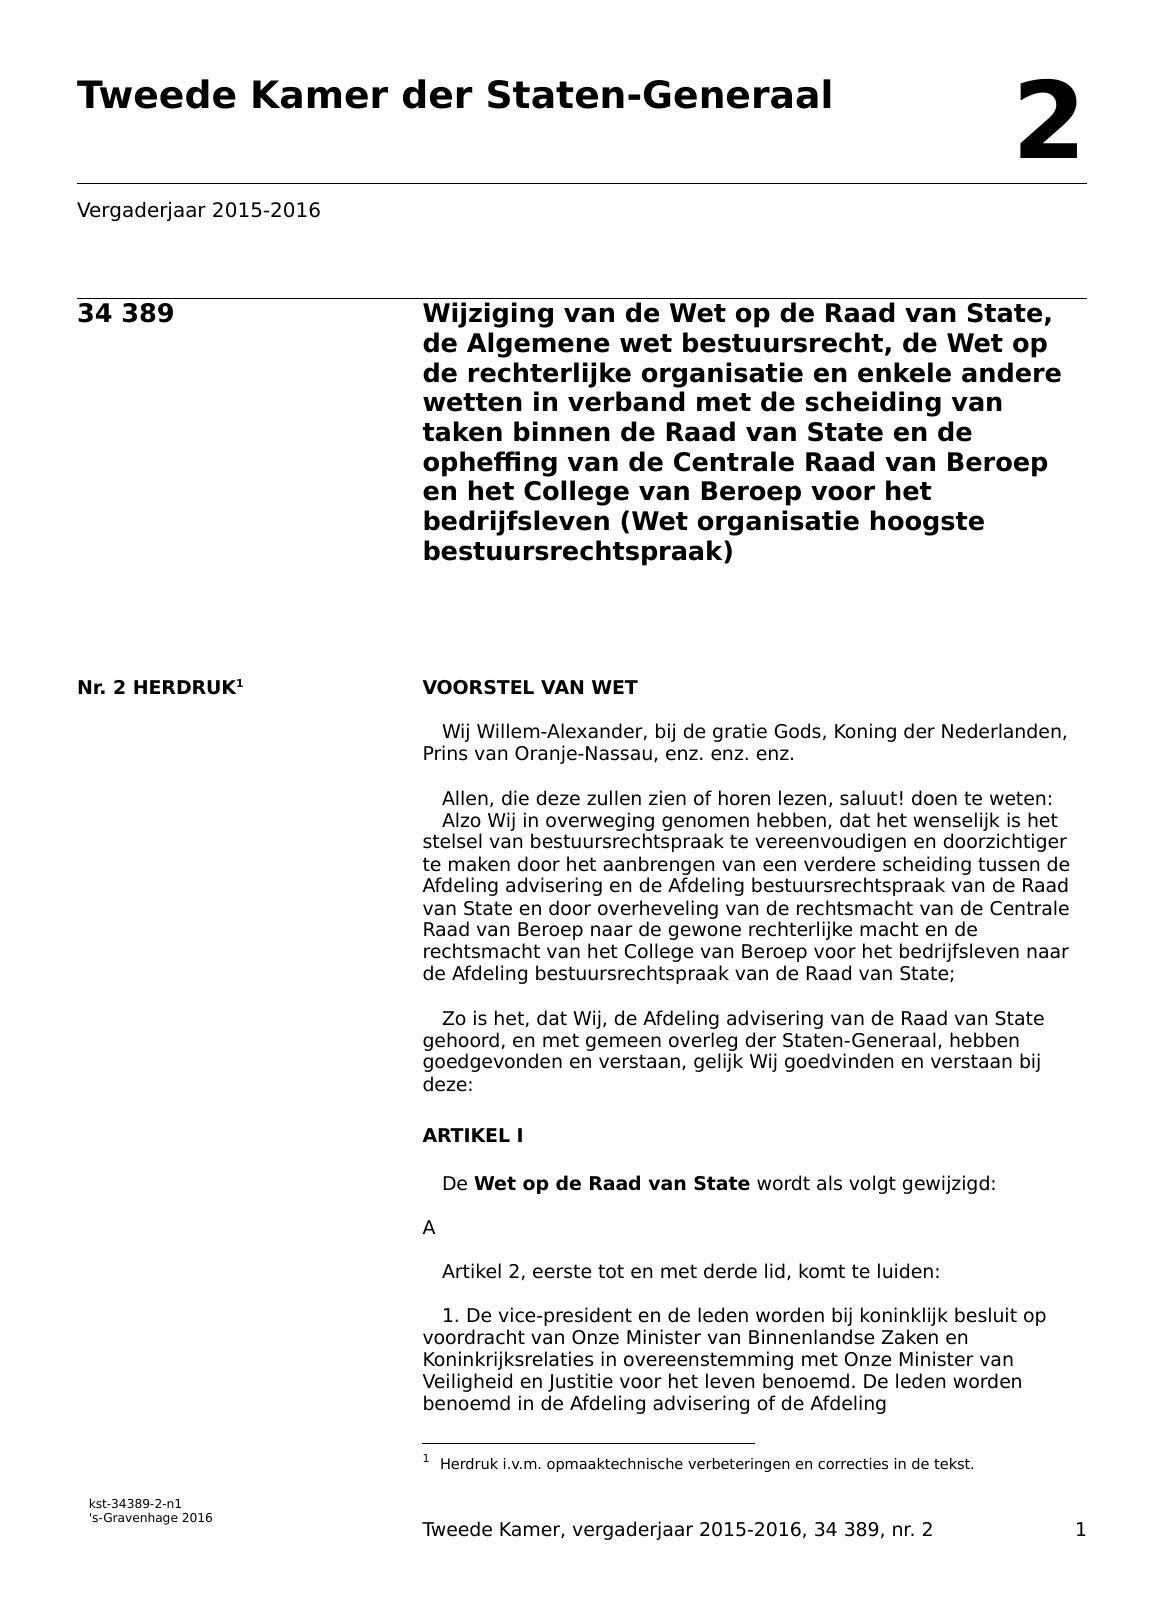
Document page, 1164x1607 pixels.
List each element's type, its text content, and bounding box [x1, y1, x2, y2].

text Artikel 2, eerste tot en met derde lid, komt te luiden: [422, 1261, 1087, 1283]
subtitle Nr. 2 HERDRUK VOORSTEL VAN WET [77, 677, 1087, 699]
table_header 2 [886, 59, 1087, 183]
table_cell Vergaderjaar 2015-2016 [77, 184, 1087, 298]
text Zo is het, dat Wij, de Afdeling advisering van de Raad van State gehoord, en met gemeen overleg der Staten-Generaal, hebben goedgevonden en verstaan, gelijk Wij goedvinden en verstaan bij deze: [422, 1007, 1087, 1095]
text A [422, 1217, 1087, 1238]
text De Wet op de Raad van State wordt als volgt gewijzigd: [422, 1172, 1087, 1194]
text Herdruk i.v.m. opmaaktechnische verbeteringen en correcties in de tekst. [422, 1452, 1087, 1474]
subtitle ARTIKEL I [422, 1125, 1087, 1147]
subtitle 34 389 Wijziging van de Wet op de Raad van State, de Algemene wet bestuursrecht, de Wet op de rechterlijke organisatie en enkele andere wetten in verband met de scheiding van taken binnen de Raad van State en de opheffing van de Centrale Raad van Beroep en het College van Beroep voor het bedrijfsleven (Wet organisatie hoogste bestuursrechtspraak) [77, 299, 1087, 566]
text Alzo Wij in overweging genomen hebben, dat het wenselijk is het stelsel van bestuursrechtspraak te vereenvoudigen en doorzichtiger te maken door het aanbrengen van een verdere scheiding tussen de Afdeling advisering en de Afdeling bestuursrechtspraak van de Raad van State en door overheveling van de rechtsmacht van de Centrale Raad van Beroep naar de gewone rechterlijke macht en de rechtsmacht van het College van Beroep voor het bedrijfsleven naar de Afdeling bestuursrechtspraak van de Raad van State; [422, 809, 1087, 985]
text 1. De vice-president en de leden worden bij koninklijk besluit op voordracht van Onze Minister van Binnenlandse Zaken en Koninkrijksrelaties in overeenstemming met Onze Minister van Veiligheid en Justitie voor het leven benoemd. De leden worden benoemd in de Afdeling advisering of de Afdeling [422, 1305, 1087, 1415]
text 's-Gravenhage 2016 [88, 1511, 323, 1525]
text Wij Willem-Alexander, bij de gratie Gods, Koning der Nederlanden, Prins van Oranje-Nassau, enz. enz. enz. [422, 721, 1087, 765]
text kst-34389-2-n1 [88, 1497, 323, 1511]
text Allen, die deze zullen zien of horen lezen, saluut! doen te weten: [422, 787, 1087, 809]
table_header Tweede Kamer der Staten-Generaal [77, 59, 886, 183]
